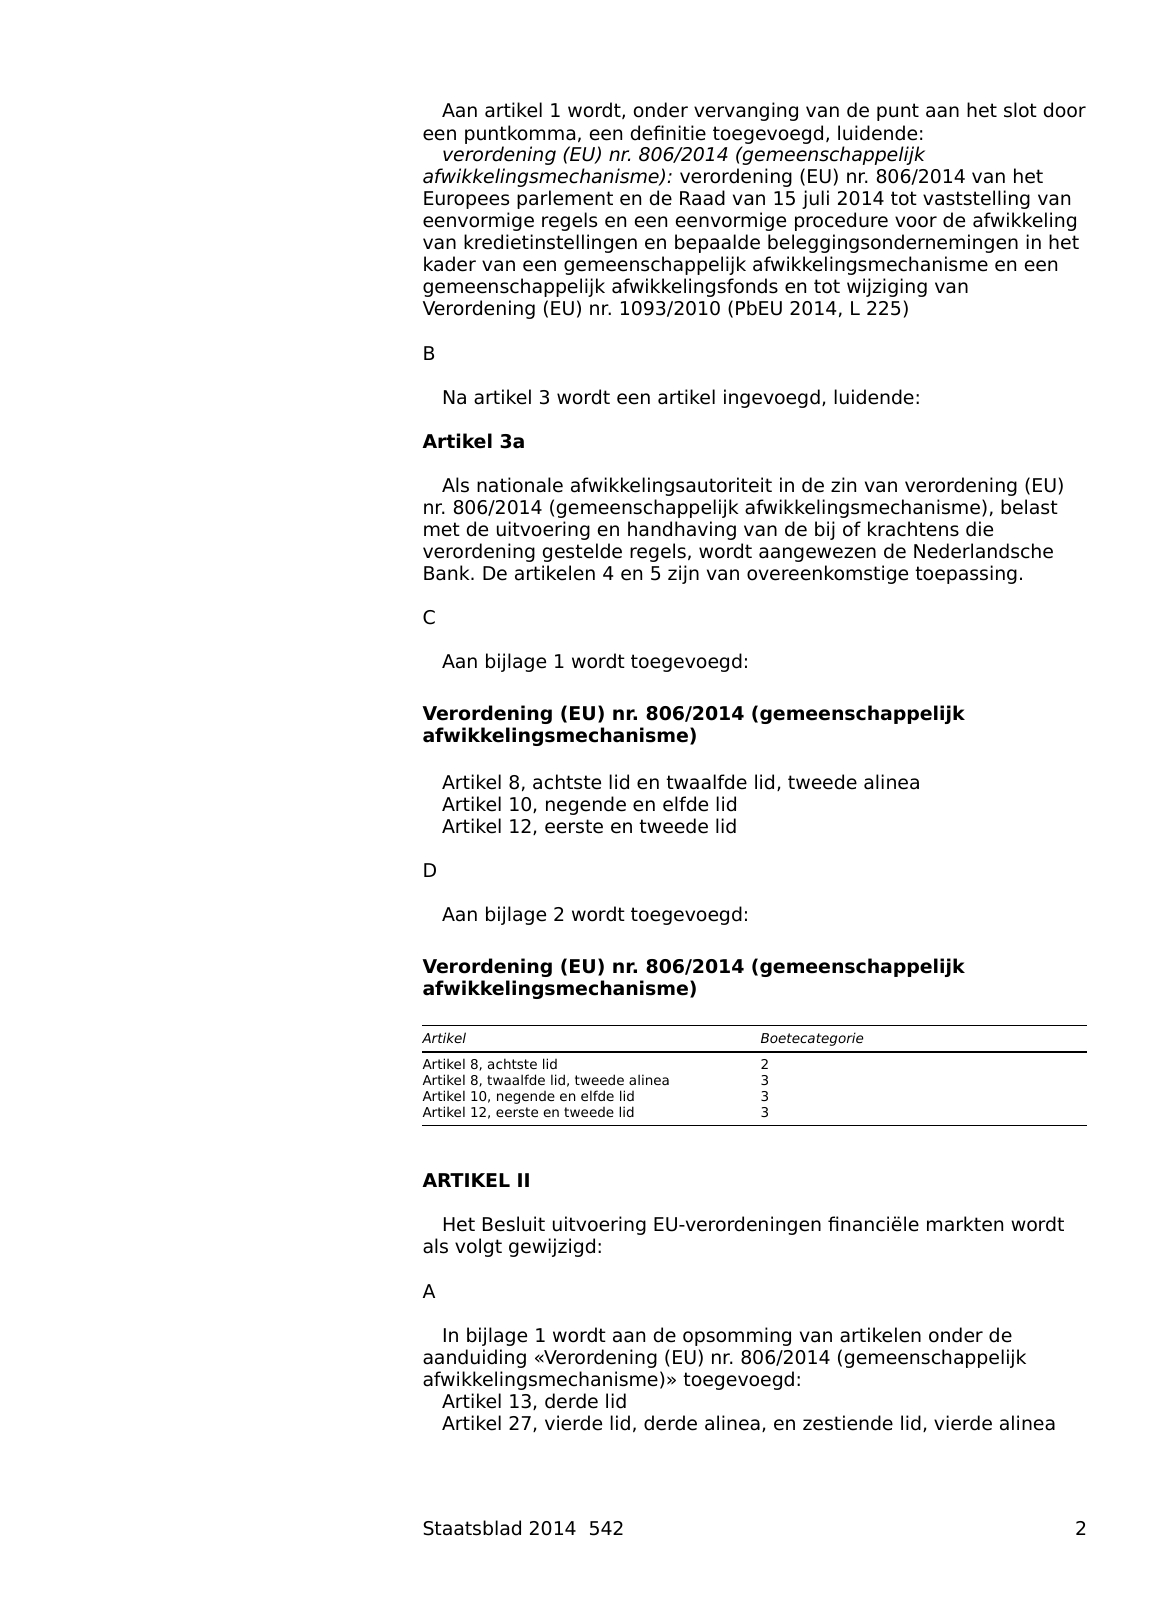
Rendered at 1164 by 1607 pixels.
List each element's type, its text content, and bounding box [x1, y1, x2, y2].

text Aan artikel 1 wordt, onder vervanging van de punt aan het slot door een puntkomma, een definitie toegevoegd, luidende: [422, 100, 1087, 144]
text In bijlage 1 wordt aan de opsomming van artikelen onder de aanduiding «Verordening (EU) nr. 806/2014 (gemeenschappelijk afwikkelingsmechanisme)» toegevoegd: [422, 1325, 1087, 1391]
text A [422, 1281, 1087, 1302]
text Artikel 27, vierde lid, derde alinea, en zestiende lid, vierde alinea [422, 1413, 1087, 1434]
text verordening (EU) nr. 806/2014 (gemeenschappelijk afwikkelingsmechanisme): verordening (EU) nr. 806/2014 van het Europees parlement en de Raad van 15 juli 2014 tot vaststelling van eenvormige regels en een eenvormige procedure voor de afwikkeling van kredietinstellingen en bepaalde beleggingsondernemingen in het kader van een gemeenschappelijk afwikkelingsmechanisme en een gemeenschappelijk afwikkelingsfonds en tot wijziging van Verordening (EU) nr. 1093/2010 (PbEU 2014, L 225) [422, 144, 1087, 320]
table_cell Artikel 12, eerste en tweede lid [422, 1104, 754, 1125]
text Het Besluit uitvoering EU-verordeningen financiële markten wordt als volgt gewijzigd: [422, 1214, 1087, 1258]
text B [422, 342, 1087, 364]
table_cell 3 [754, 1104, 1087, 1125]
text D [422, 860, 1087, 882]
subtitle Verordening (EU) nr. 806/2014 (gemeenschappelijk afwikkelingsmechanisme) [422, 956, 1087, 1000]
text Als nationale afwikkelingsautoriteit in de zin van verordening (EU) nr. 806/2014 (gemeenschappelijk afwikkelingsmechanisme), belast met de uitvoering en handhaving van de bij of krachtens die verordening gestelde regels, wordt aangewezen de Nederlandsche Bank. De artikelen 4 en 5 zijn van overeenkomstige toepassing. [422, 475, 1087, 585]
text Aan bijlage 2 wordt toegevoegd: [422, 904, 1087, 926]
text Artikel 10, negende en elfde lid [422, 794, 1087, 816]
subtitle Verordening (EU) nr. 806/2014 (gemeenschappelijk afwikkelingsmechanisme) [422, 703, 1087, 747]
table_cell 2 [754, 1053, 1087, 1073]
text Aan bijlage 1 wordt toegevoegd: [422, 651, 1087, 673]
table_header Artikel [422, 1026, 754, 1051]
table_cell 3 [754, 1089, 1087, 1104]
subtitle ARTIKEL II [422, 1170, 1087, 1192]
table_cell Artikel 8, achtste lid [422, 1053, 754, 1073]
table_cell 3 [754, 1073, 1087, 1089]
text C [422, 607, 1087, 629]
text Artikel 8, achtste lid en twaalfde lid, tweede alinea [422, 772, 1087, 794]
subtitle Artikel 3a [422, 431, 1087, 453]
table_header Boetecategorie [754, 1026, 1087, 1051]
text Na artikel 3 wordt een artikel ingevoegd, luidende: [422, 387, 1087, 408]
text Artikel 12, eerste en tweede lid [422, 816, 1087, 838]
table_cell Artikel 8, twaalfde lid, tweede alinea [422, 1073, 754, 1089]
text Artikel 13, derde lid [422, 1391, 1087, 1413]
table_cell Artikel 10, negende en elfde lid [422, 1089, 754, 1104]
